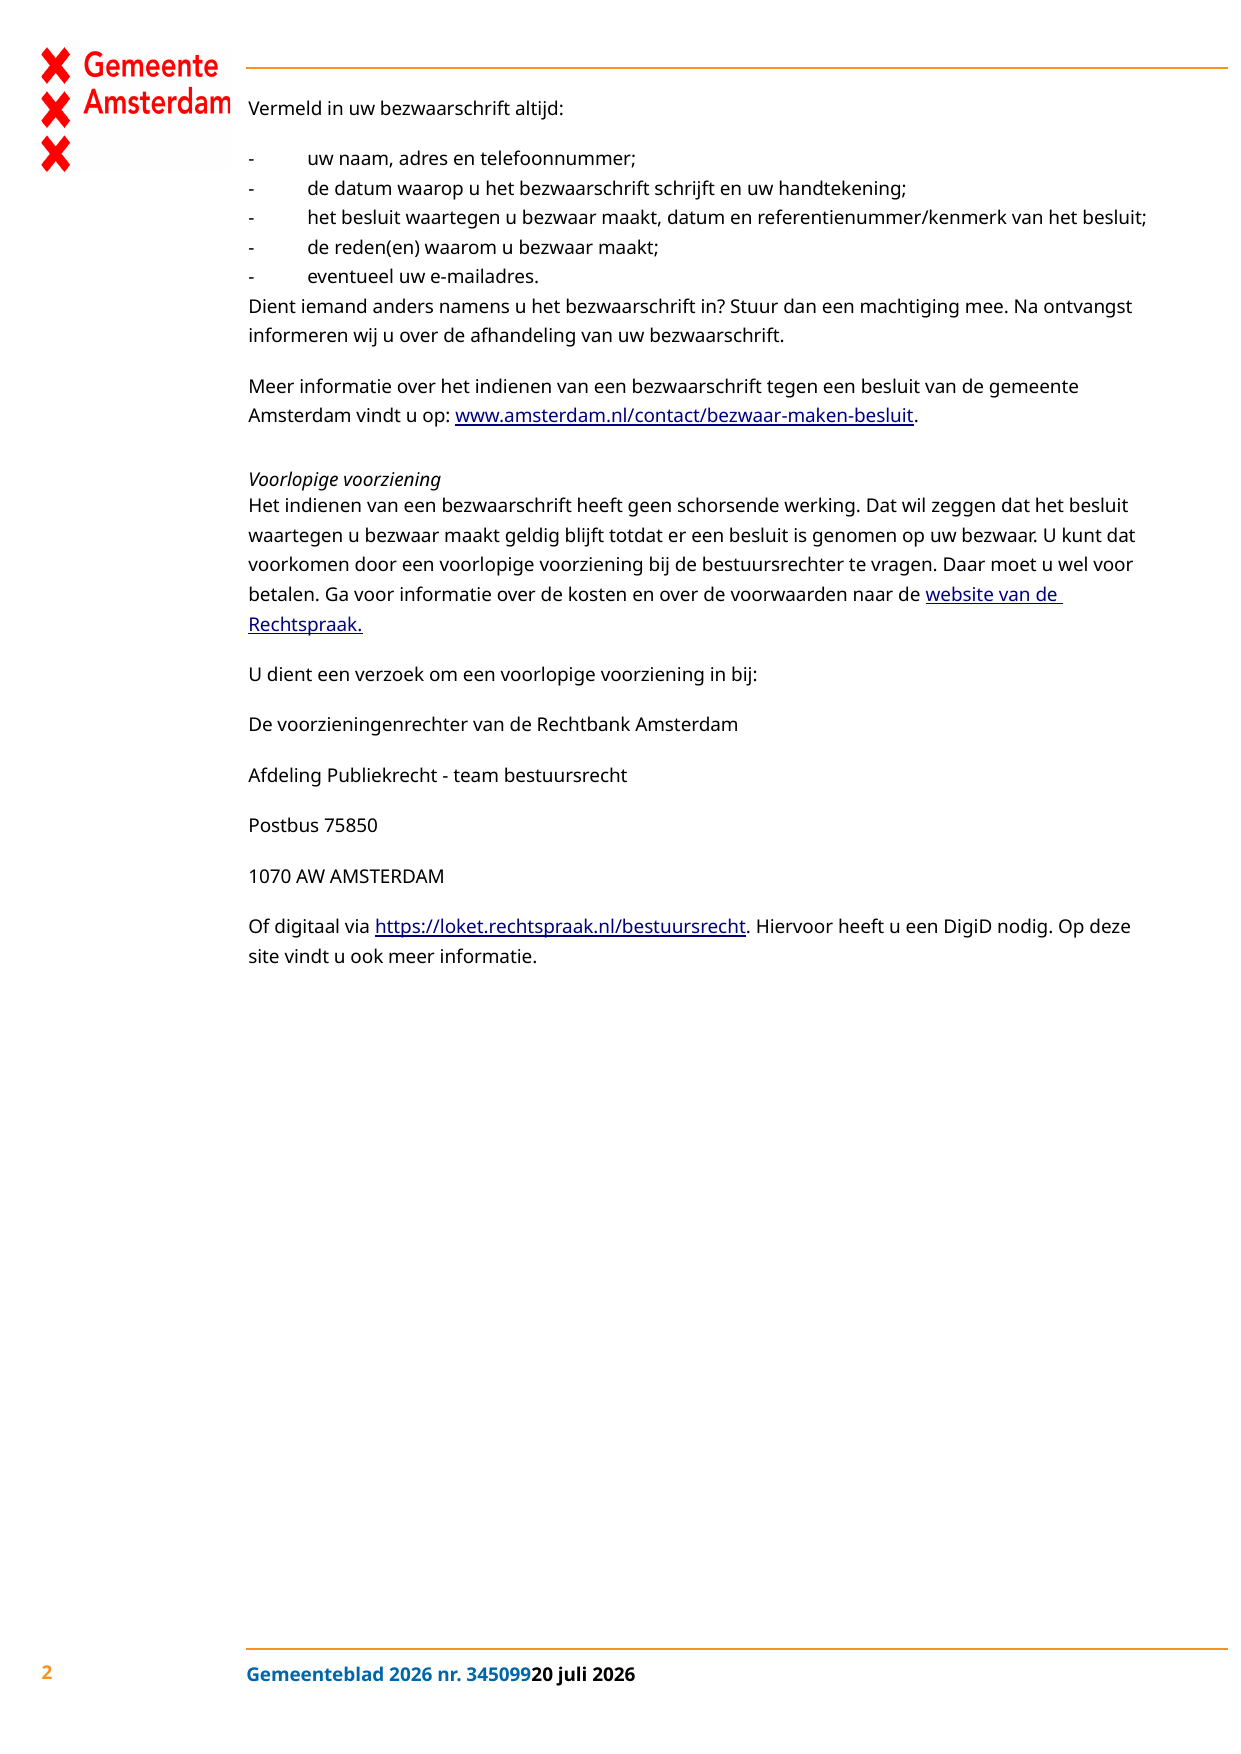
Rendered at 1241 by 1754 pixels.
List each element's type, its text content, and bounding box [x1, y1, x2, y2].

text Dient iemand anders namens u het bezwaarschrift in? Stuur dan een machtiging mee. Na ontvangst informeren wij u over de afhandeling van uw bezwaarschrift. [248, 293, 1152, 348]
text Afdeling Publiekrecht - team bestuursrecht [248, 762, 1152, 788]
text Postbus 75850 [248, 812, 1152, 838]
list de datum waarop u het bezwaarschrift schrijft en uw handtekening; [248, 175, 1152, 201]
list het besluit waartegen u bezwaar maakt, datum en referentienummer/kenmerk van het besluit; [248, 204, 1152, 230]
text U dient een verzoek om een voorlopige voorziening in bij: [248, 661, 1152, 687]
list uw naam, adres en telefoonnummer; [248, 145, 1152, 171]
text 1070 AW AMSTERDAM [248, 863, 1152, 888]
text Of digitaal via https://loket.rechtspraak.nl/bestuursrecht. Hiervoor heeft u een DigiD nodig. Op deze site vindt u ook meer informatie. [248, 913, 1152, 968]
text De voorzieningenrechter van de Rechtbank Amsterdam [248, 712, 1152, 737]
text Het indienen van een bezwaarschrift heeft geen schorsende werking. Dat wil zeggen dat het besluit waartegen u bezwaar maakt geldig blijft totdat er een besluit is genomen op uw bezwaar. U kunt dat voorkomen door een voorlopige voorziening bij de bestuursrechter te vragen. Daar moet u wel voor betalen. Ga voor informatie over de kosten en over de voorwaarden naar de website van de Rechtspraak. [248, 492, 1152, 636]
picture [41, 47, 231, 172]
list eventueel uw e-mailadres. [248, 263, 1152, 289]
text Vermeld in uw bezwaarschrift altijd: [248, 95, 1152, 121]
text Meer informatie over het indienen van een bezwaarschrift tegen een besluit van de gemeente Amsterdam vindt u op: www.amsterdam.nl/contact/bezwaar-maken-besluit. [248, 373, 1152, 428]
text Voorlopige voorziening [248, 467, 1152, 492]
list de reden(en) waarom u bezwaar maakt; [248, 234, 1152, 260]
